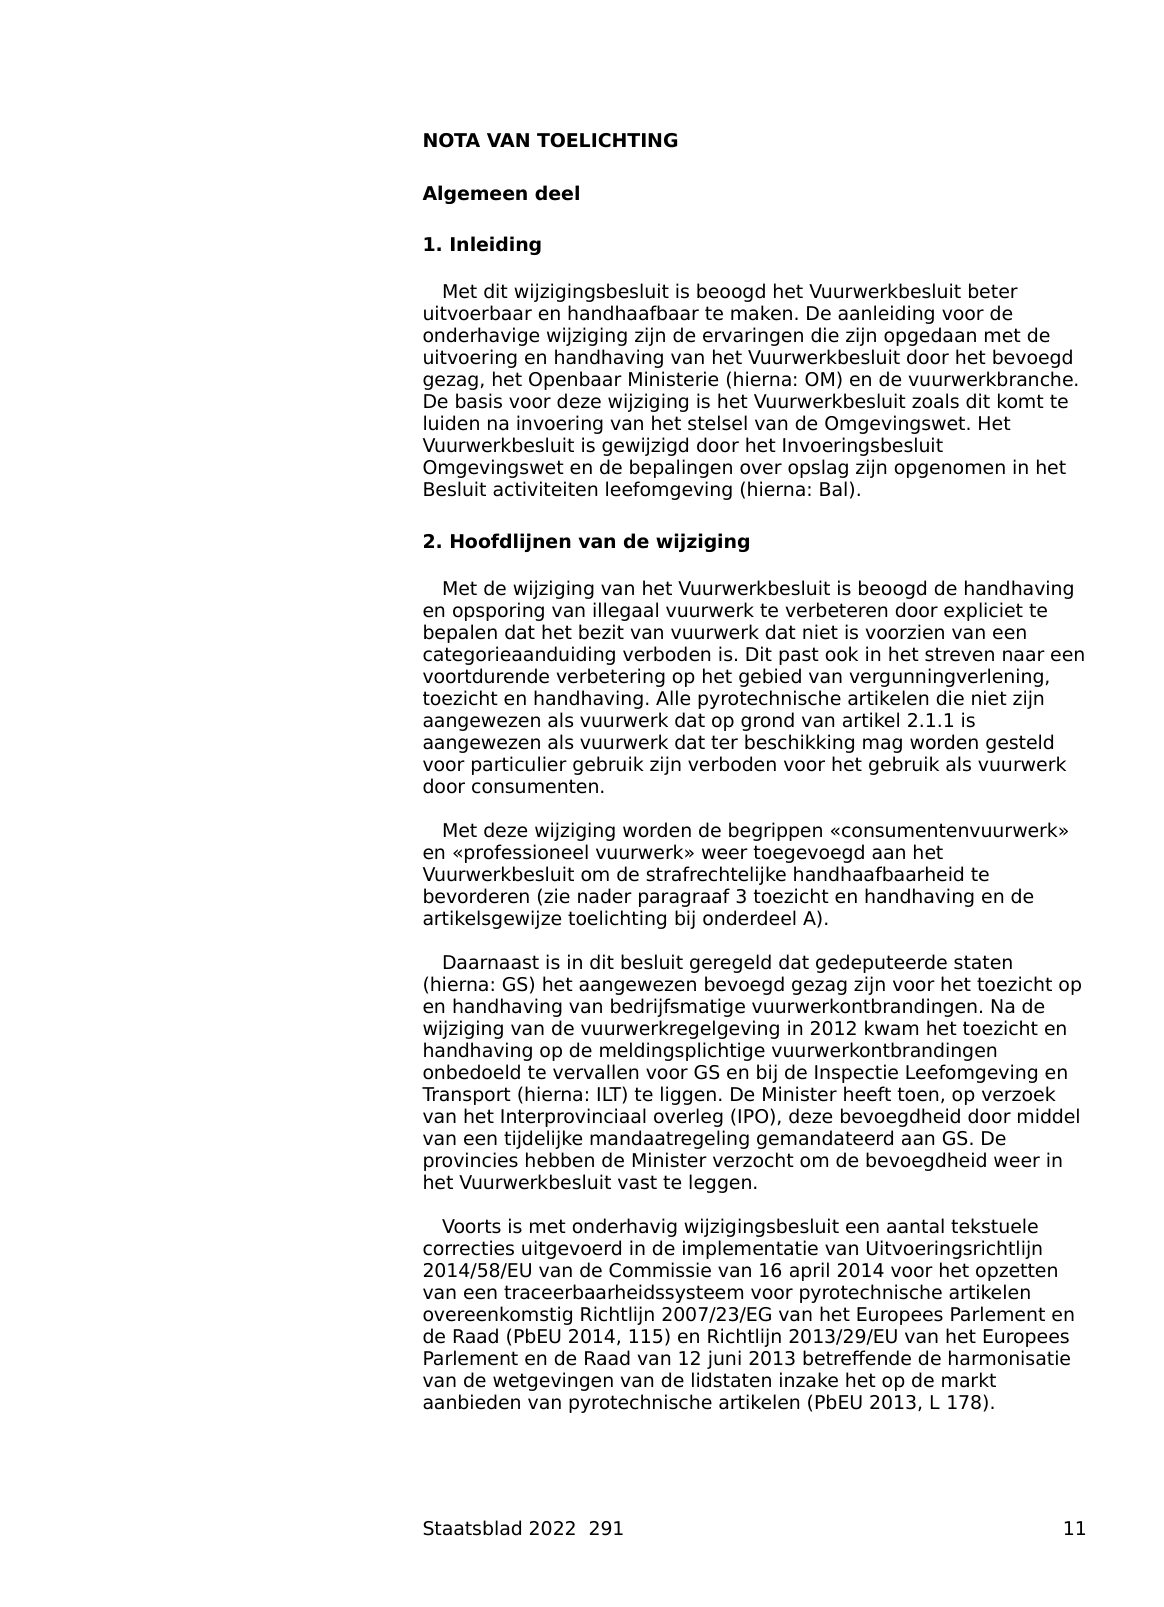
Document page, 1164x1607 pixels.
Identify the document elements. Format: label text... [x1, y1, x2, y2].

text Met deze wijziging worden de begrippen «consumentenvuurwerk» en «professioneel vuurwerk» weer toegevoegd aan het Vuurwerkbesluit om de strafrechtelijke handhaafbaarheid te bevorderen (zie nader paragraaf 3 toezicht en handhaving en de artikelsgewijze toelichting bij onderdeel A). [422, 820, 1087, 930]
text Daarnaast is in dit besluit geregeld dat gedeputeerde staten (hierna: GS) het aangewezen bevoegd gezag zijn voor het toezicht op en handhaving van bedrijfsmatige vuurwerkontbrandingen. Na de wijziging van de vuurwerkregelgeving in 2012 kwam het toezicht en handhaving op de meldingsplichtige vuurwerkontbrandingen onbedoeld te vervallen voor GS en bij de Inspectie Leefomgeving en Transport (hierna: ILT) te liggen. De Minister heeft toen, op verzoek van het Interprovinciaal overleg (IPO), deze bevoegdheid door middel van een tijdelijke mandaatregeling gemandateerd aan GS. De provincies hebben de Minister verzocht om de bevoegdheid weer in het Vuurwerkbesluit vast te leggen. [422, 952, 1087, 1194]
text Met de wijziging van het Vuurwerkbesluit is beoogd de handhaving en opsporing van illegaal vuurwerk te verbeteren door expliciet te bepalen dat het bezit van vuurwerk dat niet is voorzien van een categorieaanduiding verboden is. Dit past ook in het streven naar een voortdurende verbetering op het gebied van vergunningverlening, toezicht en handhaving. Alle pyrotechnische artikelen die niet zijn aangewezen als vuurwerk dat op grond van artikel 2.1.1 is aangewezen als vuurwerk dat ter beschikking mag worden gesteld voor particulier gebruik zijn verboden voor het gebruik als vuurwerk door consumenten. [422, 578, 1087, 798]
subtitle NOTA VAN TOELICHTING [422, 130, 1087, 152]
text Voorts is met onderhavig wijzigingsbesluit een aantal tekstuele correcties uitgevoerd in de implementatie van Uitvoeringsrichtlijn 2014/58/EU van de Commissie van 16 april 2014 voor het opzetten van een traceerbaarheidssysteem voor pyrotechnische artikelen overeenkomstig Richtlijn 2007/23/EG van het Europees Parlement en de Raad (PbEU 2014, 115) en Richtlijn 2013/29/EU van het Europees Parlement en de Raad van 12 juni 2013 betreffende de harmonisatie van de wetgevingen van de lidstaten inzake het op de markt aanbieden van pyrotechnische artikelen (PbEU 2013, L 178). [422, 1216, 1087, 1414]
subtitle 2. Hoofdlijnen van de wijziging [422, 531, 1087, 553]
subtitle 1. Inleiding [422, 234, 1087, 256]
subtitle Algemeen deel [422, 182, 1087, 204]
text Met dit wijzigingsbesluit is beoogd het Vuurwerkbesluit beter uitvoerbaar en handhaafbaar te maken. De aanleiding voor de onderhavige wijziging zijn de ervaringen die zijn opgedaan met de uitvoering en handhaving van het Vuurwerkbesluit door het bevoegd gezag, het Openbaar Ministerie (hierna: OM) en de vuurwerkbranche. De basis voor deze wijziging is het Vuurwerkbesluit zoals dit komt te luiden na invoering van het stelsel van de Omgevingswet. Het Vuurwerkbesluit is gewijzigd door het Invoeringsbesluit Omgevingswet en de bepalingen over opslag zijn opgenomen in het Besluit activiteiten leefomgeving (hierna: Bal). [422, 281, 1087, 501]
